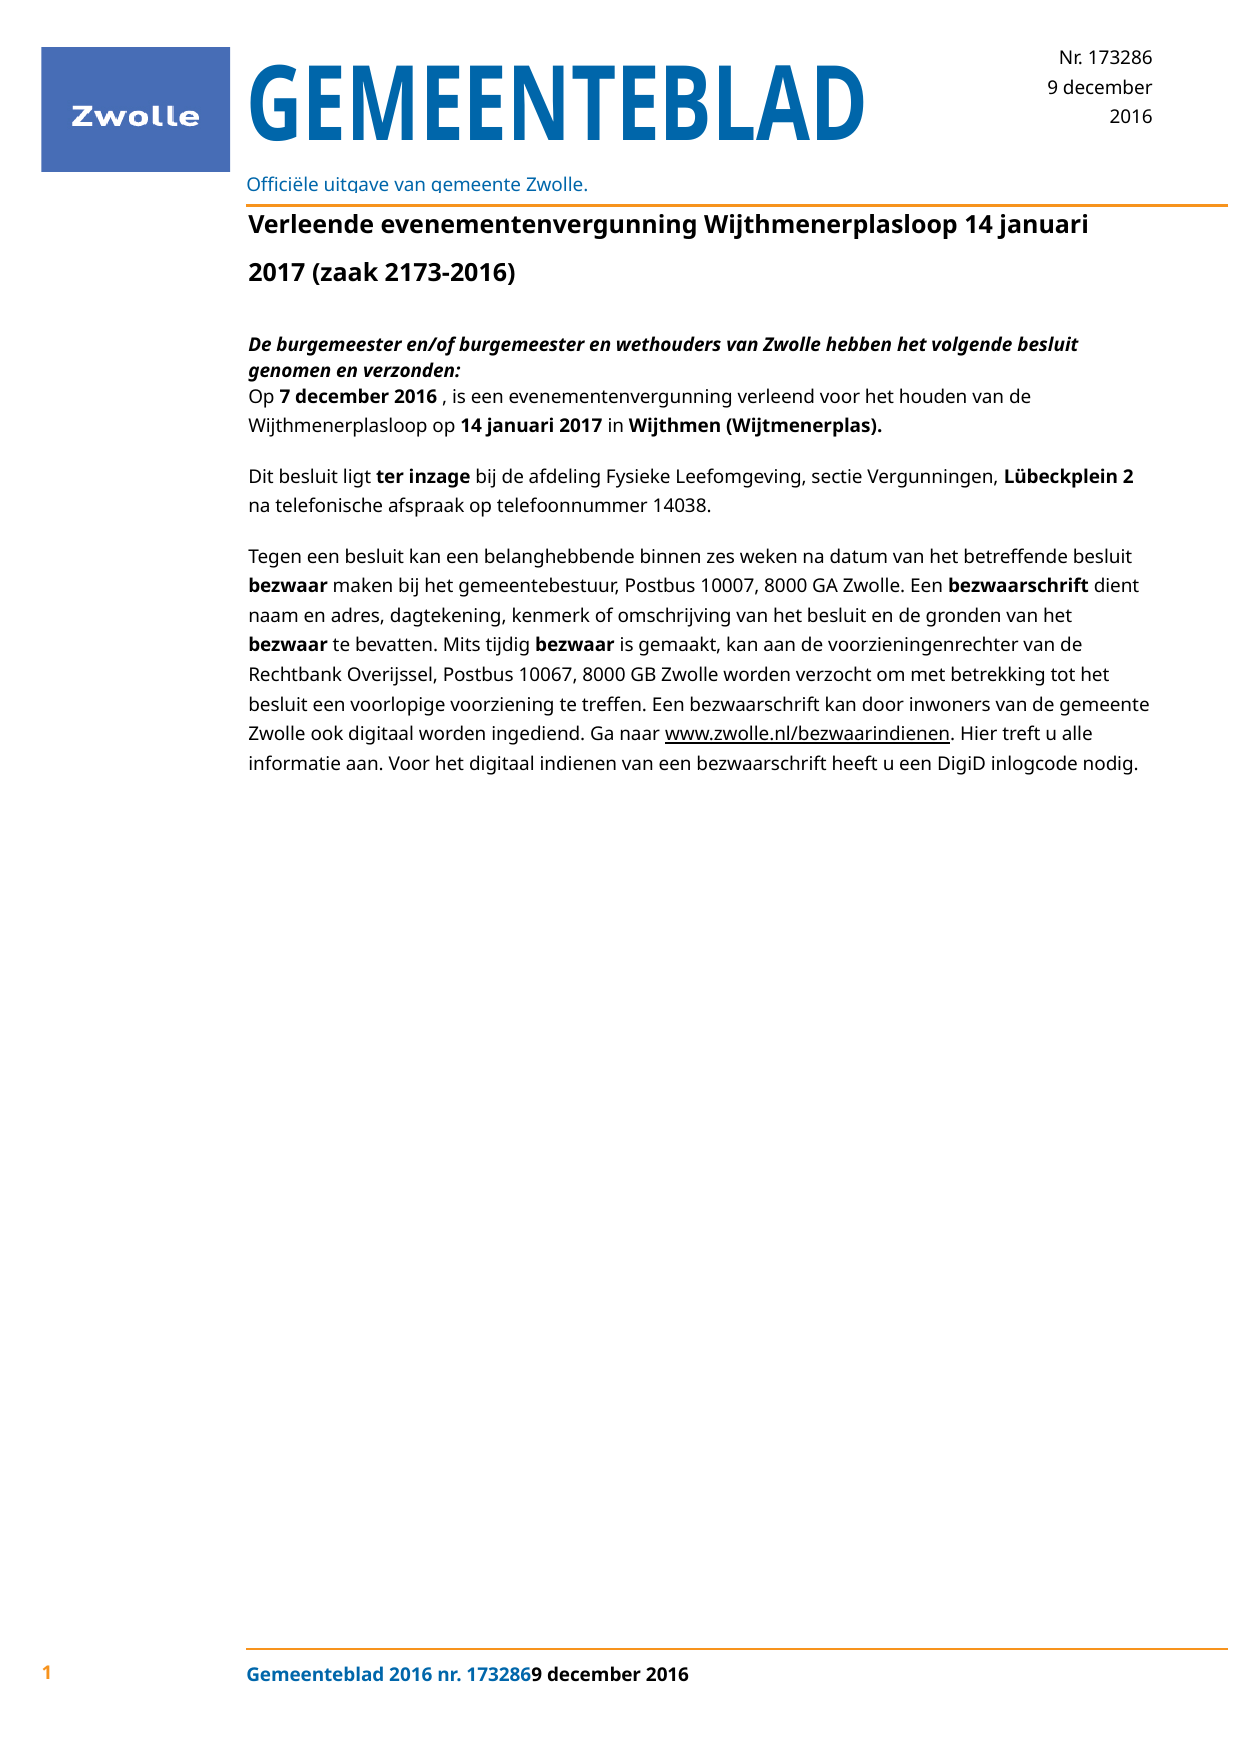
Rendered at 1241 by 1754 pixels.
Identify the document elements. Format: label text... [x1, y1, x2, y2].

text Op 7 december 2016 , is een evenementenvergunning verleend voor het houden van de Wijthmenerplasloop op 14 januari 2017 in Wijthmen (Wijtmenerplas). [248, 383, 1152, 438]
text De burgemeester en/of burgemeester en wethouders van Zwolle hebben het volgende besluit genomen en verzonden: [248, 331, 1152, 383]
text Verleende evenementenvergunning Wijthmenerplasloop 14 januari 2017 (zaak 2173-2016) [248, 207, 1152, 288]
picture [41, 47, 231, 172]
text Tegen een besluit kan een belanghebbende binnen zes weken na datum van het betreffende besluit bezwaar maken bij het gemeentebestuur, Postbus 10007, 8000 GA Zwolle. Een bezwaarschrift dient naam en adres, dagtekening, kenmerk of omschrijving van het besluit en de gronden van het bezwaar te bevatten. Mits tijdig bezwaar is gemaakt, kan aan de voorzieningenrechter van de Rechtbank Overijssel, Postbus 10067, 8000 GB Zwolle worden verzocht om met betrekking tot het besluit een voorlopige voorziening te treffen. Een bezwaarschrift kan door inwoners van de gemeente Zwolle ook digitaal worden ingediend. Ga naar www.zwolle.nl/bezwaarindienen. Hier treft u alle informatie aan. Voor het digitaal indienen van een bezwaarschrift heeft u een DigiD inlogcode nodig. [248, 543, 1152, 776]
text Dit besluit ligt ter inzage bij de afdeling Fysieke Leefomgeving, sectie Vergunningen, Lübeckplein 2 na telefonische afspraak op telefoonnummer 14038. [248, 463, 1152, 518]
